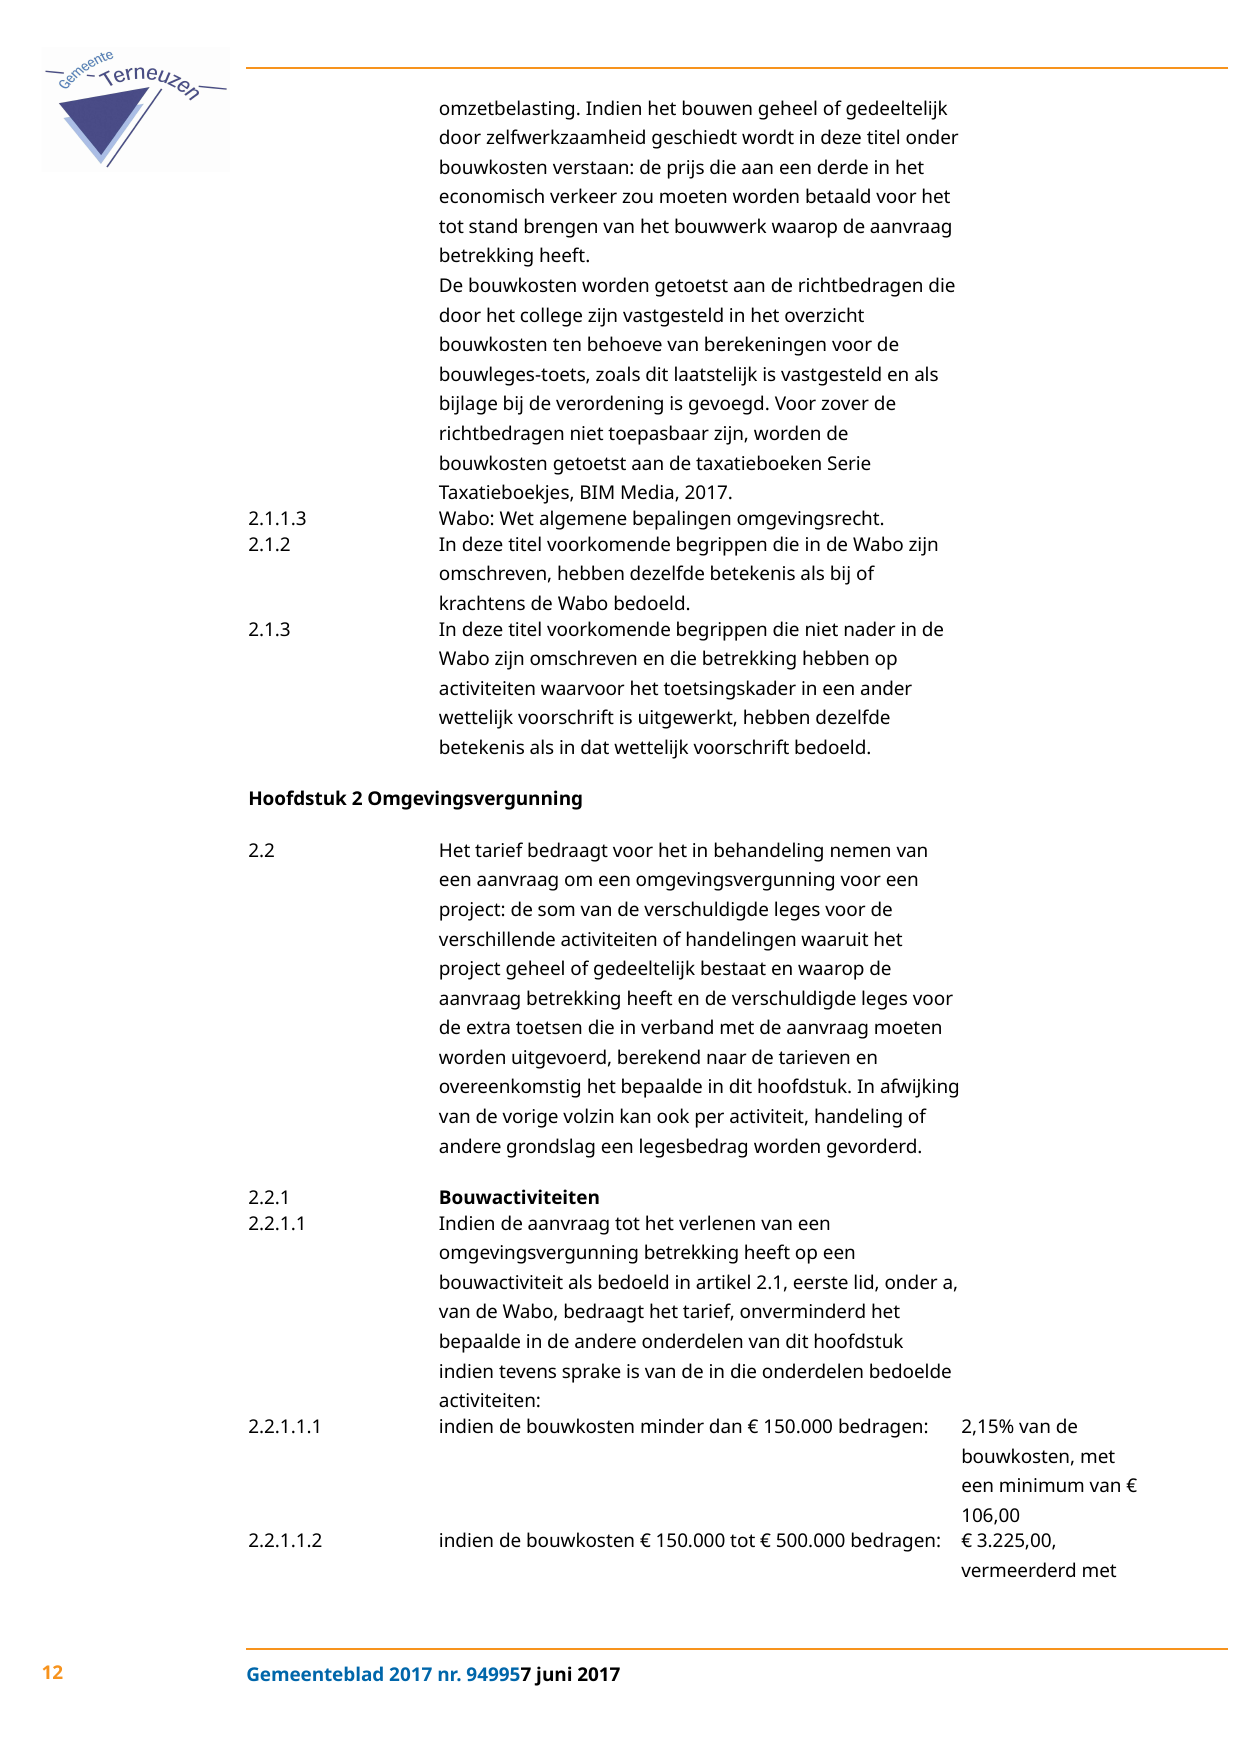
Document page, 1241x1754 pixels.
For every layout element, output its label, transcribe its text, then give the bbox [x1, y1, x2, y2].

table_cell [248, 1159, 439, 1184]
table_cell [961, 505, 1152, 531]
table_cell Hoofdstuk 2 Omgevingsvergunning [248, 786, 961, 811]
table_cell [961, 837, 1152, 1158]
table_cell In deze titel voorkomende begrippen die niet nader in de Wabo zijn omschreven en die betrekking hebben op activiteiten waarvoor het toetsingskader in een ander wettelijk voorschrift is uitgewerkt, hebben dezelfde betekenis als in dat wettelijk voorschrift bedoeld. [439, 616, 961, 760]
table_cell 2.2 [248, 837, 439, 1158]
table_cell Bouwactiviteiten [439, 1184, 961, 1210]
table_cell [439, 811, 961, 837]
table_cell [961, 1184, 1152, 1210]
table_cell 2.1.1.3 [248, 505, 439, 531]
picture [41, 47, 231, 172]
table_cell [439, 760, 961, 786]
table_cell 2.1.2 [248, 531, 439, 616]
table_cell indien de bouwkosten € 150.000 tot € 500.000 bedragen: [439, 1528, 961, 1583]
table_cell In deze titel voorkomende begrippen die in de Wabo zijn omschreven, hebben dezelfde betekenis als bij of krachtens de Wabo bedoeld. [439, 531, 961, 616]
table_cell [961, 786, 1152, 811]
table_cell 2.2.1.1.1 [248, 1413, 439, 1528]
table_cell 2.2.1 [248, 1184, 439, 1210]
table_cell [961, 811, 1152, 837]
table_cell € 3.225,00, vermeerderd met [961, 1528, 1152, 1583]
table_cell 2.1.3 [248, 616, 439, 760]
table_cell Het tarief bedraagt voor het in behandeling nemen van een aanvraag om een omgevingsvergunning voor een project: de som van de verschuldigde leges voor de verschillende activiteiten of handelingen waaruit het project geheel of gedeeltelijk bestaat en waarop de aanvraag betrekking heeft en de verschuldigde leges voor de extra toetsen die in verband met de aanvraag moeten worden uitgevoerd, berekend naar de tarieven en overeenkomstig het bepaalde in dit hoofdstuk. In afwijking van de vorige volzin kan ook per activiteit, handeling of andere grondslag een legesbedrag worden gevorderd. [439, 837, 961, 1158]
table_cell omzetbelasting. Indien het bouwen geheel of gedeeltelijk door zelfwerkzaamheid geschiedt wordt in deze titel onder bouwkosten verstaan: de prijs die aan een derde in het economisch verkeer zou moeten worden betaald voor het tot stand brengen van het bouwwerk waarop de aanvraag betrekking heeft. De bouwkosten worden getoetst aan de richtbedragen die door het college zijn vastgesteld in het overzicht bouwkosten ten behoeve van berekeningen voor de bouwleges-toets, zoals dit laatstelijk is vastgesteld en als bijlage bij de verordening is gevoegd. Voor zover de richtbedragen niet toepasbaar zijn, worden de bouwkosten getoetst aan de taxatieboeken Serie Taxatieboekjes, BIM Media, 2017. [439, 95, 961, 505]
table_cell indien de bouwkosten minder dan € 150.000 bedragen: [439, 1413, 961, 1528]
table_cell [248, 95, 439, 505]
table_cell 2,15% van de bouwkosten, met een minimum van € 106,00 [961, 1413, 1152, 1528]
table_cell [961, 531, 1152, 616]
table_cell [961, 1159, 1152, 1184]
table_cell Wabo: Wet algemene bepalingen omgevingsrecht. [439, 505, 961, 531]
table_cell [439, 1159, 961, 1184]
table_cell 2.2.1.1.2 [248, 1528, 439, 1583]
table_cell [248, 811, 439, 837]
table_cell [961, 760, 1152, 786]
table_cell [248, 760, 439, 786]
table_cell [961, 1210, 1152, 1413]
table_cell [961, 616, 1152, 760]
table_cell 2.2.1.1 [248, 1210, 439, 1413]
table_cell [961, 95, 1152, 505]
table_cell Indien de aanvraag tot het verlenen van een omgevingsvergunning betrekking heeft op een bouwactiviteit als bedoeld in artikel 2.1, eerste lid, onder a, van de Wabo, bedraagt het tarief, onverminderd het bepaalde in de andere onderdelen van dit hoofdstuk indien tevens sprake is van de in die onderdelen bedoelde activiteiten: [439, 1210, 961, 1413]
